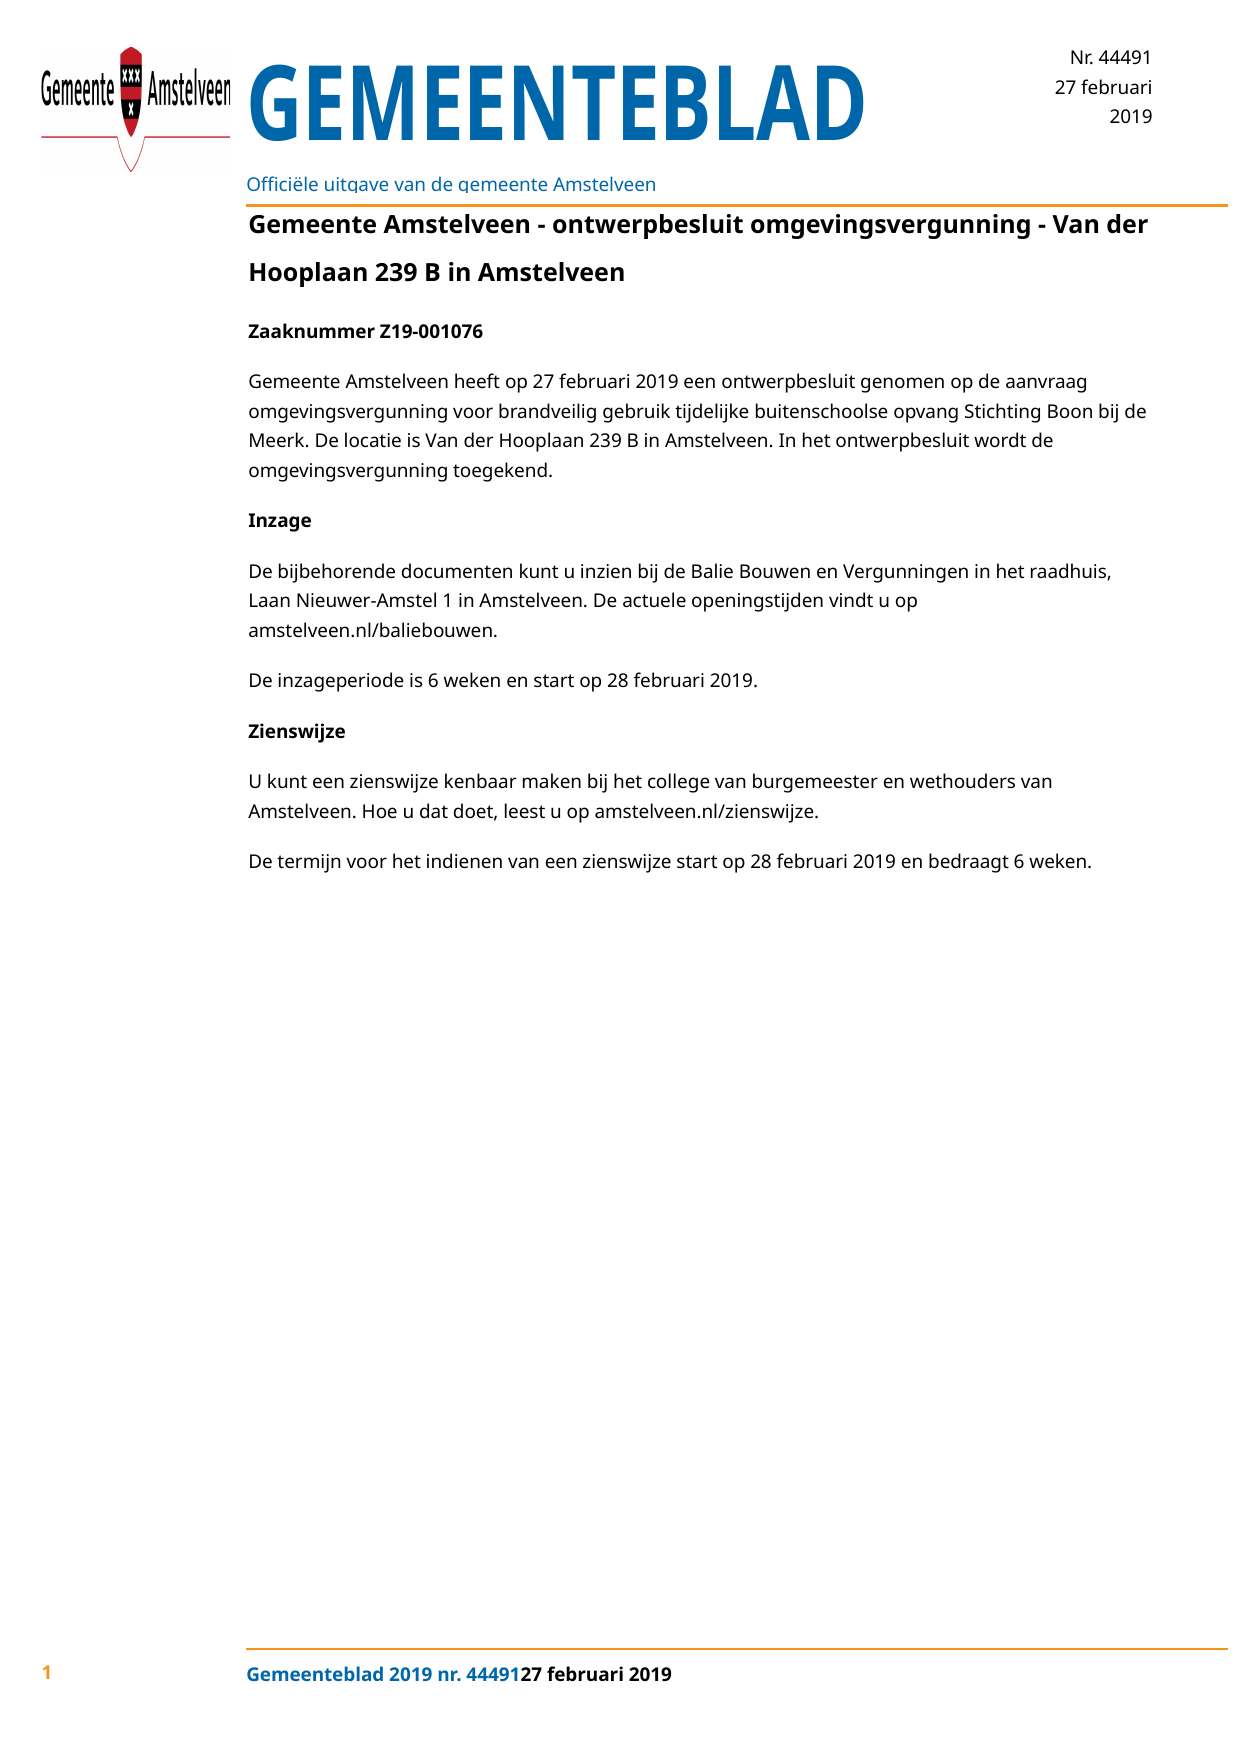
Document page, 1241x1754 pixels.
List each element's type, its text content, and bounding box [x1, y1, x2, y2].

picture [41, 47, 231, 172]
text De bijbehorende documenten kunt u inzien bij de Balie Bouwen en Vergunningen in het raadhuis, Laan Nieuwer-Amstel 1 in Amstelveen. De actuele openingstijden vindt u op amstelveen.nl/baliebouwen. [248, 558, 1152, 643]
text Gemeente Amstelveen heeft op 27 februari 2019 een ontwerpbesluit genomen op de aanvraag omgevingsvergunning voor brandveilig gebruik tijdelijke buitenschoolse opvang Stichting Boon bij de Meerk. De locatie is Van der Hooplaan 239 B in Amstelveen. In het ontwerpbesluit wordt de omgevingsvergunning toegekend. [248, 368, 1152, 483]
text De inzageperiode is 6 weken en start op 28 februari 2019. [248, 667, 1152, 693]
text Zaaknummer Z19-001076 [248, 318, 1152, 344]
text Zienswijze [248, 718, 1152, 744]
text U kunt een zienswijze kenbaar maken bij het college van burgemeester en wethouders van Amstelveen. Hoe u dat doet, leest u op amstelveen.nl/zienswijze. [248, 768, 1152, 824]
text Inzage [248, 507, 1152, 533]
text Gemeente Amstelveen - ontwerpbesluit omgevingsvergunning - Van der Hooplaan 239 B in Amstelveen [248, 207, 1152, 288]
text De termijn voor het indienen van een zienswijze start op 28 februari 2019 en bedraagt 6 weken. [248, 848, 1152, 874]
